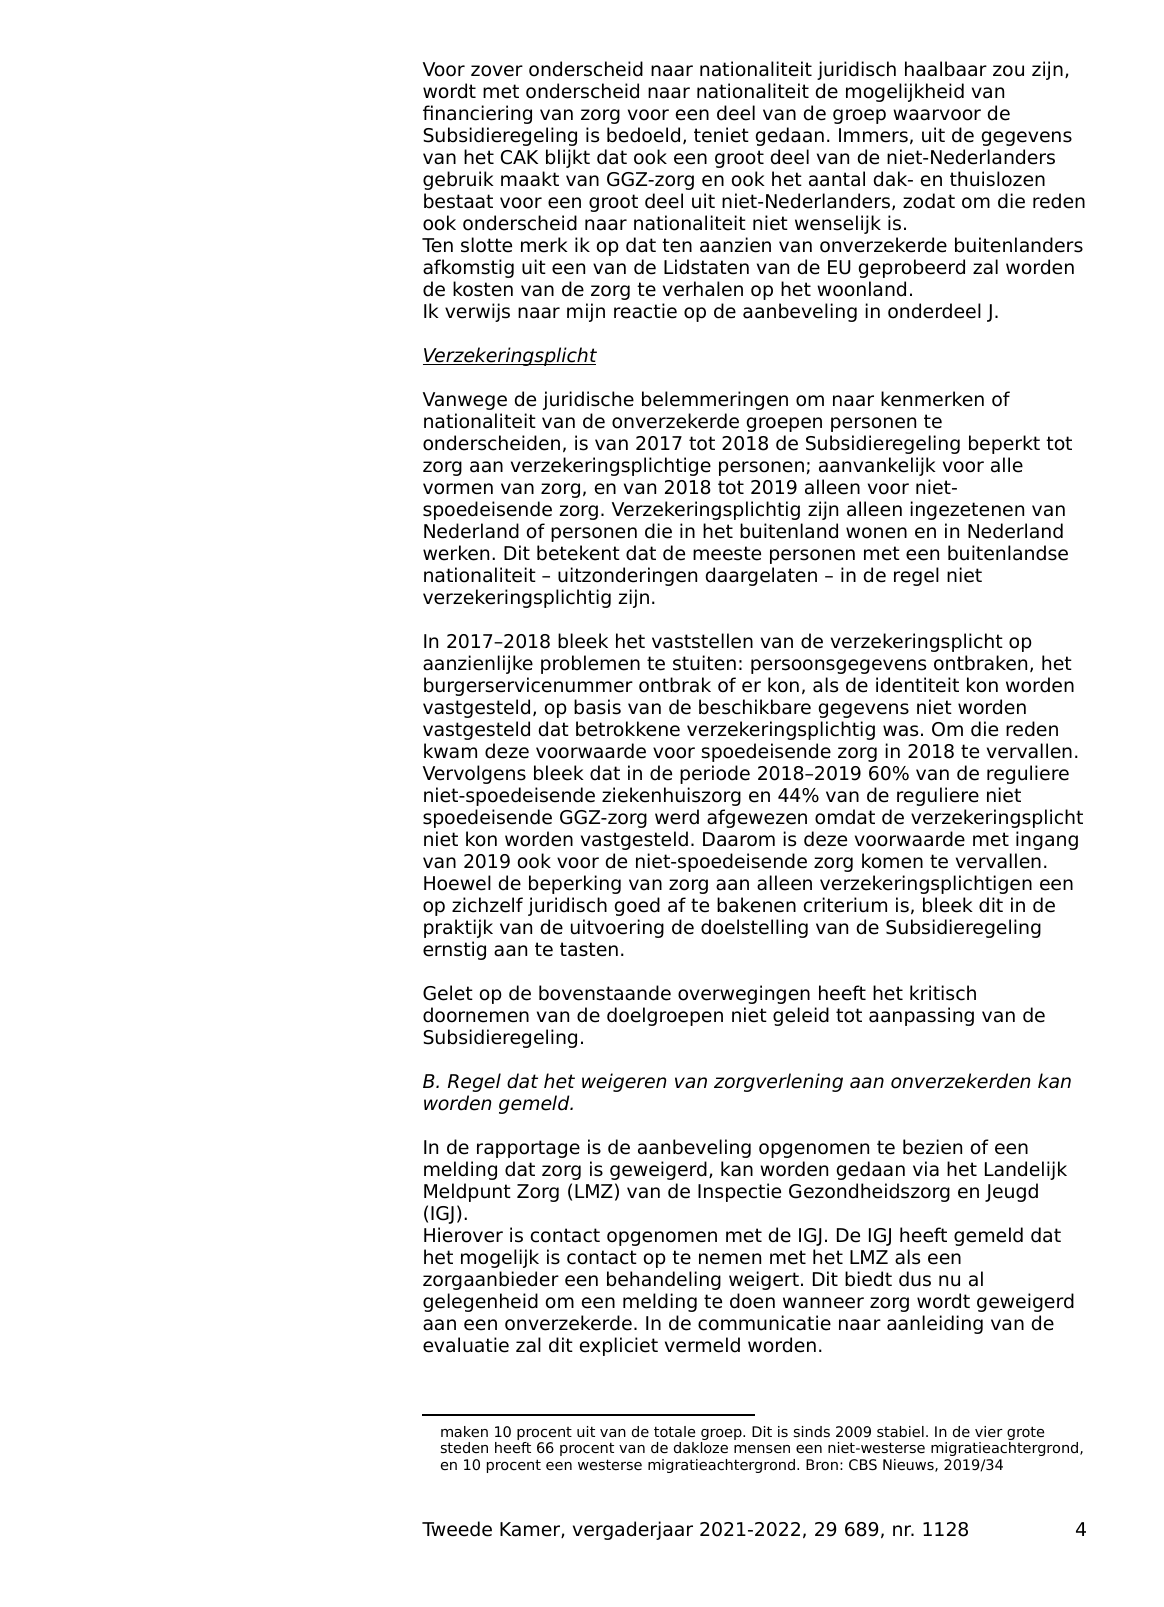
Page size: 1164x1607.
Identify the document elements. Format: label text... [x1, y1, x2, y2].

text maken 10 procent uit van de totale groep. Dit is sinds 2009 stabiel. In de vier grote steden heeft 66 procent van de dakloze mensen een niet-westerse migratieachtergrond, en 10 procent een westerse migratieachtergrond. Bron: CBS Nieuws, 2019/34 [422, 1424, 1087, 1474]
text Hierover is contact opgenomen met de IGJ. De IGJ heeft gemeld dat het mogelijk is contact op te nemen met het LMZ als een zorgaanbieder een behandeling weigert. Dit biedt dus nu al gelegenheid om een melding te doen wanneer zorg wordt geweigerd aan een onverzekerde. In de communicatie naar aanleiding van de evaluatie zal dit expliciet vermeld worden. [422, 1225, 1087, 1357]
text Voor zover onderscheid naar nationaliteit juridisch haalbaar zou zijn, wordt met onderscheid naar nationaliteit de mogelijkheid van financiering van zorg voor een deel van de groep waarvoor de Subsidieregeling is bedoeld, teniet gedaan. Immers, uit de gegevens van het CAK blijkt dat ook een groot deel van de niet-Nederlanders gebruik maakt van GGZ-zorg en ook het aantal dak- en thuislozen bestaat voor een groot deel uit niet-Nederlanders, zodat om die reden ook onderscheid naar nationaliteit niet wenselijk is. [422, 59, 1087, 235]
text In 2017–2018 bleek het vaststellen van de verzekeringsplicht op aanzienlijke problemen te stuiten: persoonsgegevens ontbraken, het burgerservicenummer ontbrak of er kon, als de identiteit kon worden vastgesteld, op basis van de beschikbare gegevens niet worden vastgesteld dat betrokkene verzekeringsplichtig was. Om die reden kwam deze voorwaarde voor spoedeisende zorg in 2018 te vervallen. Vervolgens bleek dat in de periode 2018–2019 60% van de reguliere niet-spoedeisende ziekenhuiszorg en 44% van de reguliere niet spoedeisende GGZ-zorg werd afgewezen omdat de verzekeringsplicht niet kon worden vastgesteld. Daarom is deze voorwaarde met ingang van 2019 ook voor de niet-spoedeisende zorg komen te vervallen. [422, 631, 1087, 873]
text In de rapportage is de aanbeveling opgenomen te bezien of een melding dat zorg is geweigerd, kan worden gedaan via het Landelijk Meldpunt Zorg (LMZ) van de Inspectie Gezondheidszorg en Jeugd (IGJ). [422, 1137, 1087, 1225]
text Hoewel de beperking van zorg aan alleen verzekeringsplichtigen een op zichzelf juridisch goed af te bakenen criterium is, bleek dit in de praktijk van de uitvoering de doelstelling van de Subsidieregeling ernstig aan te tasten. [422, 873, 1087, 961]
text Ten slotte merk ik op dat ten aanzien van onverzekerde buitenlanders afkomstig uit een van de Lidstaten van de EU geprobeerd zal worden de kosten van de zorg te verhalen op het woonland. [422, 235, 1087, 301]
subtitle B. Regel dat het weigeren van zorgverlening aan onverzekerden kan worden gemeld. [422, 1071, 1087, 1115]
text Vanwege de juridische belemmeringen om naar kenmerken of nationaliteit van de onverzekerde groepen personen te onderscheiden, is van 2017 tot 2018 de Subsidieregeling beperkt tot zorg aan verzekeringsplichtige personen; aanvankelijk voor alle vormen van zorg, en van 2018 tot 2019 alleen voor niet-spoedeisende zorg. Verzekeringsplichtig zijn alleen ingezetenen van Nederland of personen die in het buitenland wonen en in Nederland werken. Dit betekent dat de meeste personen met een buitenlandse nationaliteit – uitzonderingen daargelaten – in de regel niet verzekeringsplichtig zijn. [422, 389, 1087, 609]
subtitle Verzekeringsplicht [422, 345, 1087, 367]
text Gelet op de bovenstaande overwegingen heeft het kritisch doornemen van de doelgroepen niet geleid tot aanpassing van de Subsidieregeling. [422, 983, 1087, 1049]
text Ik verwijs naar mijn reactie op de aanbeveling in onderdeel J. [422, 301, 1087, 323]
